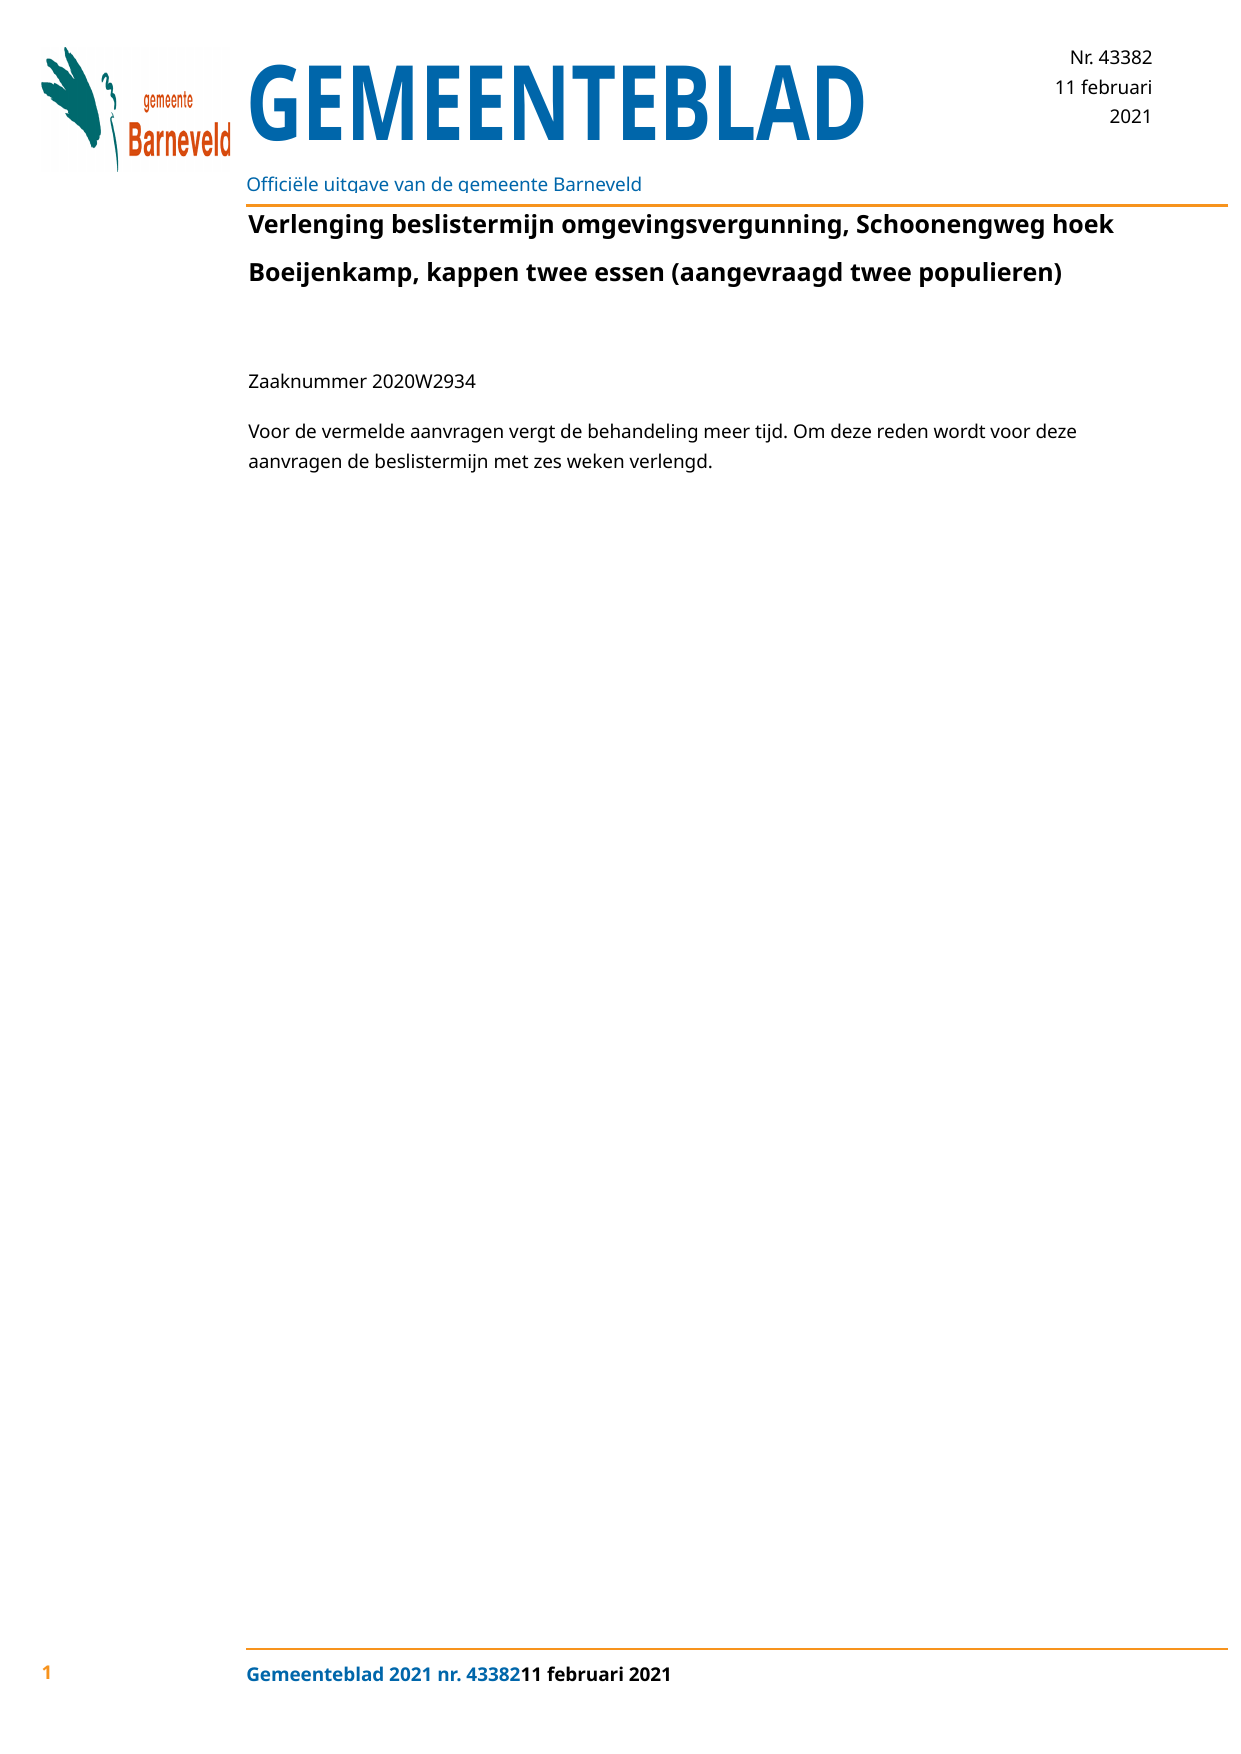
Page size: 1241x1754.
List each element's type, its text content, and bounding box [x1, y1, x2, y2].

picture [41, 47, 231, 172]
text Voor de vermelde aanvragen vergt de behandeling meer tijd. Om deze reden wordt voor deze aanvragen de beslistermijn met zes weken verlengd. [248, 419, 1152, 474]
text Zaaknummer 2020W2934 [248, 368, 1152, 394]
text Verlenging beslistermijn omgevingsvergunning, Schoonengweg hoek Boeijenkamp, kappen twee essen (aangevraagd twee populieren) [248, 207, 1152, 288]
